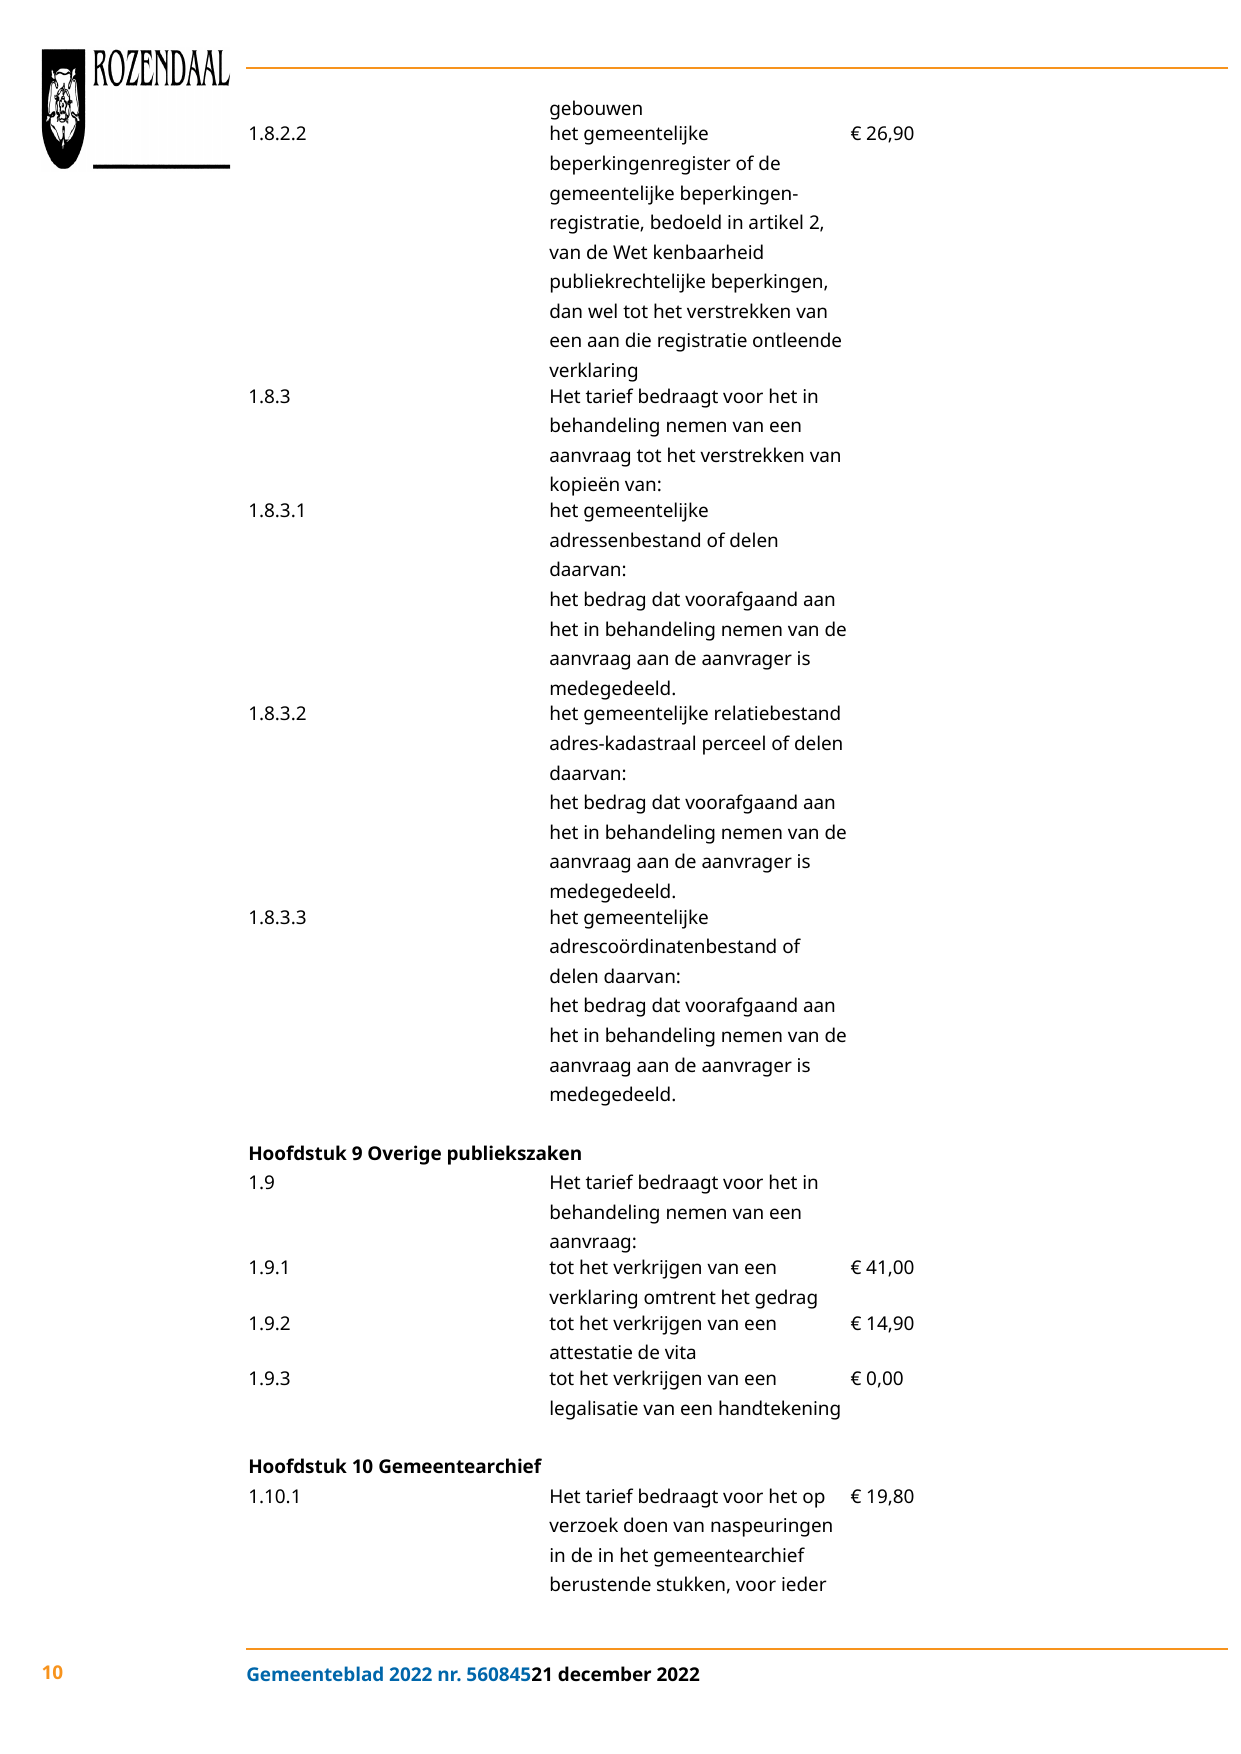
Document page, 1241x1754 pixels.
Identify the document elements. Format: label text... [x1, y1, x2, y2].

picture [41, 47, 231, 172]
table_cell [850, 904, 1152, 1107]
table_cell € 0,00 [850, 1365, 1152, 1420]
table_cell [850, 95, 1152, 121]
table_cell 1.8.3.3 [248, 904, 549, 1107]
table_cell tot het verkrijgen van een legalisatie van een handtekening [549, 1365, 850, 1420]
table_cell 1.9.3 [248, 1365, 549, 1420]
table_cell tot het verkrijgen van een verklaring omtrent het gedrag [549, 1255, 850, 1310]
table_cell gebouwen [549, 95, 850, 121]
table_header 1.9 [248, 1170, 549, 1254]
table_cell 1.8.3.1 [248, 498, 549, 701]
table_cell het gemeentelijke relatiebestand adres-kadastraal perceel of delen daarvan: het bedrag dat voorafgaand aan het in behandeling nemen van de aanvraag aan de aanvrager is medegedeeld. [549, 701, 850, 904]
text Hoofdstuk 9 Overige publiekszaken [248, 1140, 1152, 1166]
table_cell € 14,90 [850, 1310, 1152, 1365]
table_cell [850, 383, 1152, 497]
table_header € 19,80 [850, 1483, 1152, 1597]
table_cell het gemeentelijke adressenbestand of delen daarvan: het bedrag dat voorafgaand aan het in behandeling nemen van de aanvraag aan de aanvrager is medegedeeld. [549, 498, 850, 701]
table_cell 1.8.2.2 [248, 121, 549, 383]
table_cell 1.9.2 [248, 1310, 549, 1365]
table_cell € 26,90 [850, 121, 1152, 383]
table_header [850, 1170, 1152, 1254]
table_header Het tarief bedraagt voor het in behandeling nemen van een aanvraag: [549, 1170, 850, 1254]
table_cell [850, 498, 1152, 701]
text Hoofdstuk 10 Gemeentearchief [248, 1453, 1152, 1479]
table_cell [248, 95, 549, 121]
table_cell 1.8.3 [248, 383, 549, 497]
table_header Het tarief bedraagt voor het op verzoek doen van naspeuringen in de in het gemeentearchief berustende stukken, voor ieder [549, 1483, 850, 1597]
table_cell het gemeentelijke beperkingenregister of de gemeentelijke beperkingen-registratie, bedoeld in artikel 2, van de Wet kenbaarheid publiekrechtelijke beperkingen, dan wel tot het verstrekken van een aan die registratie ontleende verklaring [549, 121, 850, 383]
table_cell tot het verkrijgen van een attestatie de vita [549, 1310, 850, 1365]
table_cell [850, 701, 1152, 904]
table_cell het gemeentelijke adrescoördinatenbestand of delen daarvan: het bedrag dat voorafgaand aan het in behandeling nemen van de aanvraag aan de aanvrager is medegedeeld. [549, 904, 850, 1107]
table_header 1.10.1 [248, 1483, 549, 1597]
table_cell Het tarief bedraagt voor het in behandeling nemen van een aanvraag tot het verstrekken van kopieën van: [549, 383, 850, 497]
table_cell € 41,00 [850, 1255, 1152, 1310]
table_cell 1.9.1 [248, 1255, 549, 1310]
table_cell 1.8.3.2 [248, 701, 549, 904]
